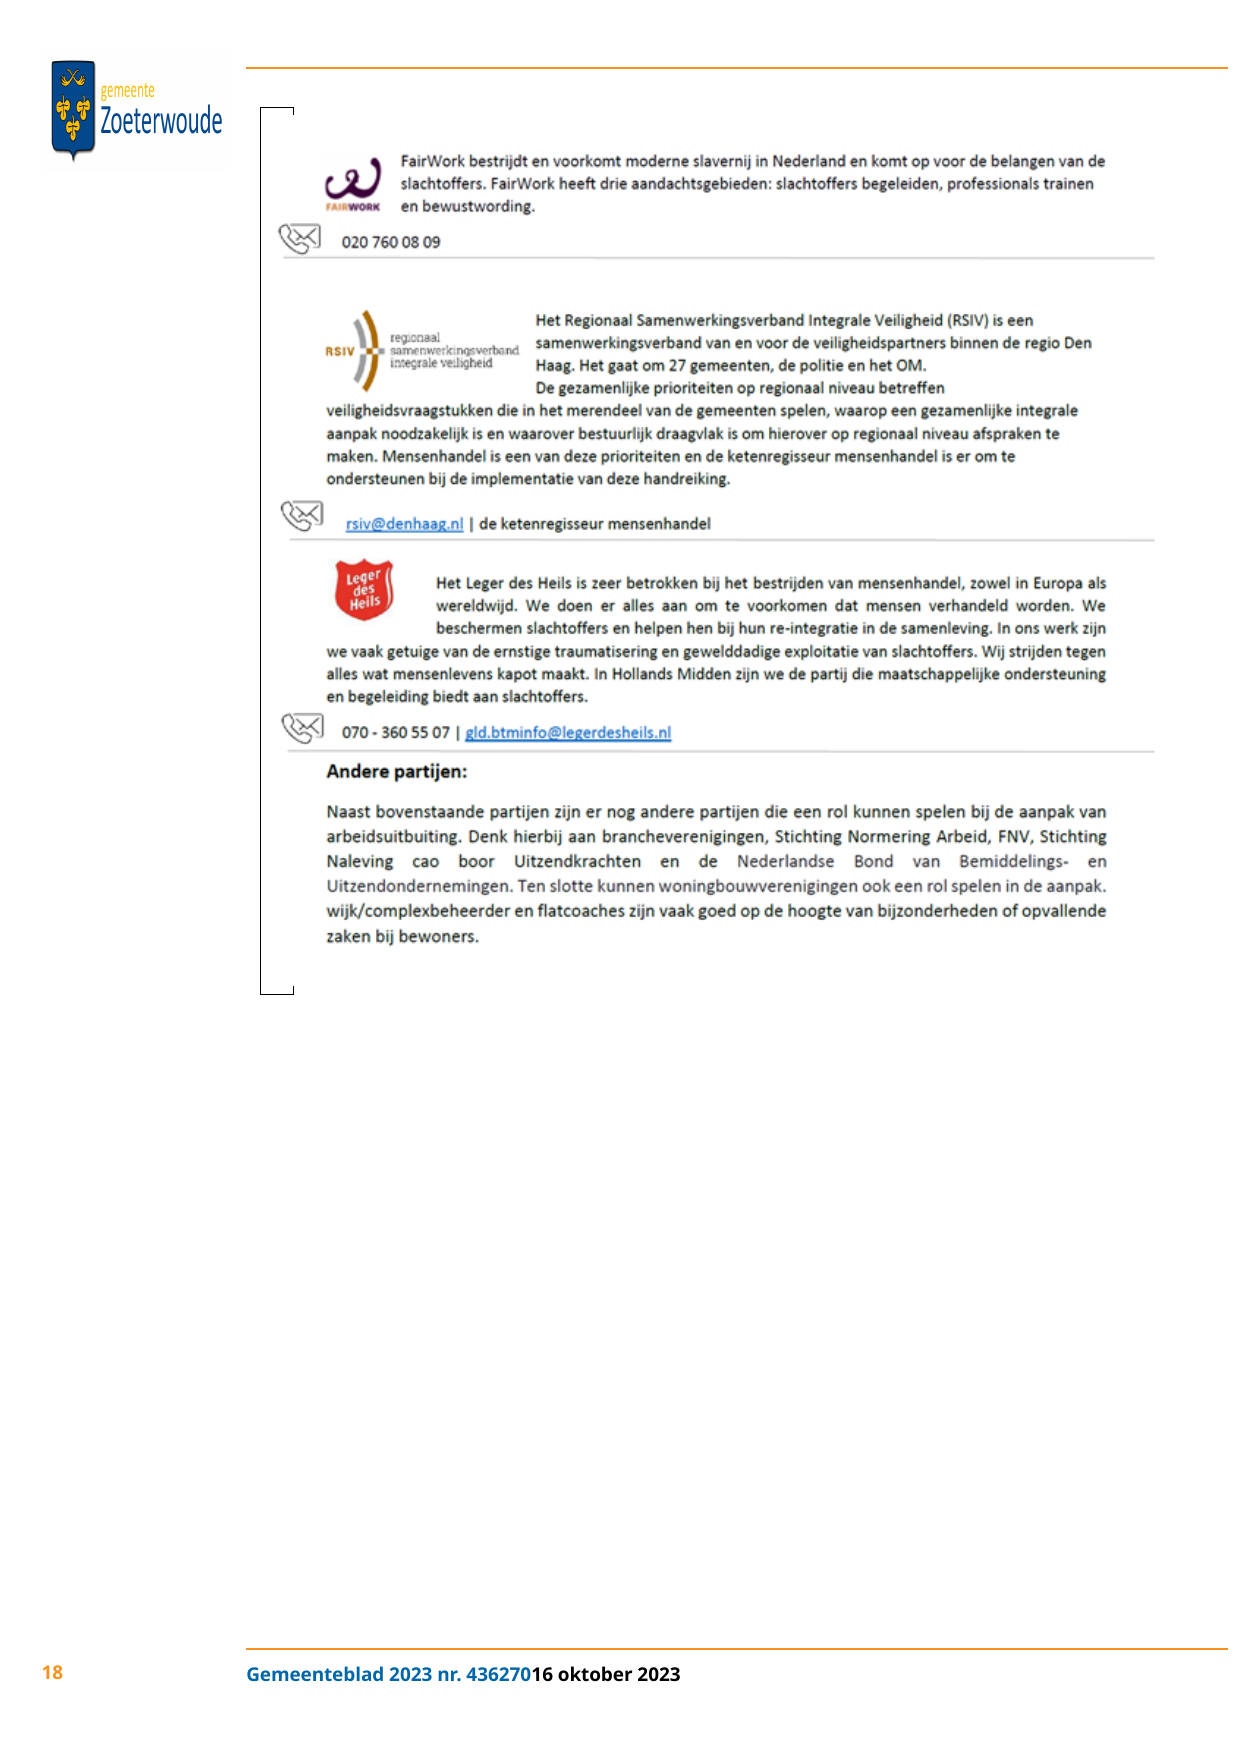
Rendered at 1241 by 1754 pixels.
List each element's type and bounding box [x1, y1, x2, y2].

picture [268, 115, 1155, 986]
picture [41, 47, 231, 172]
